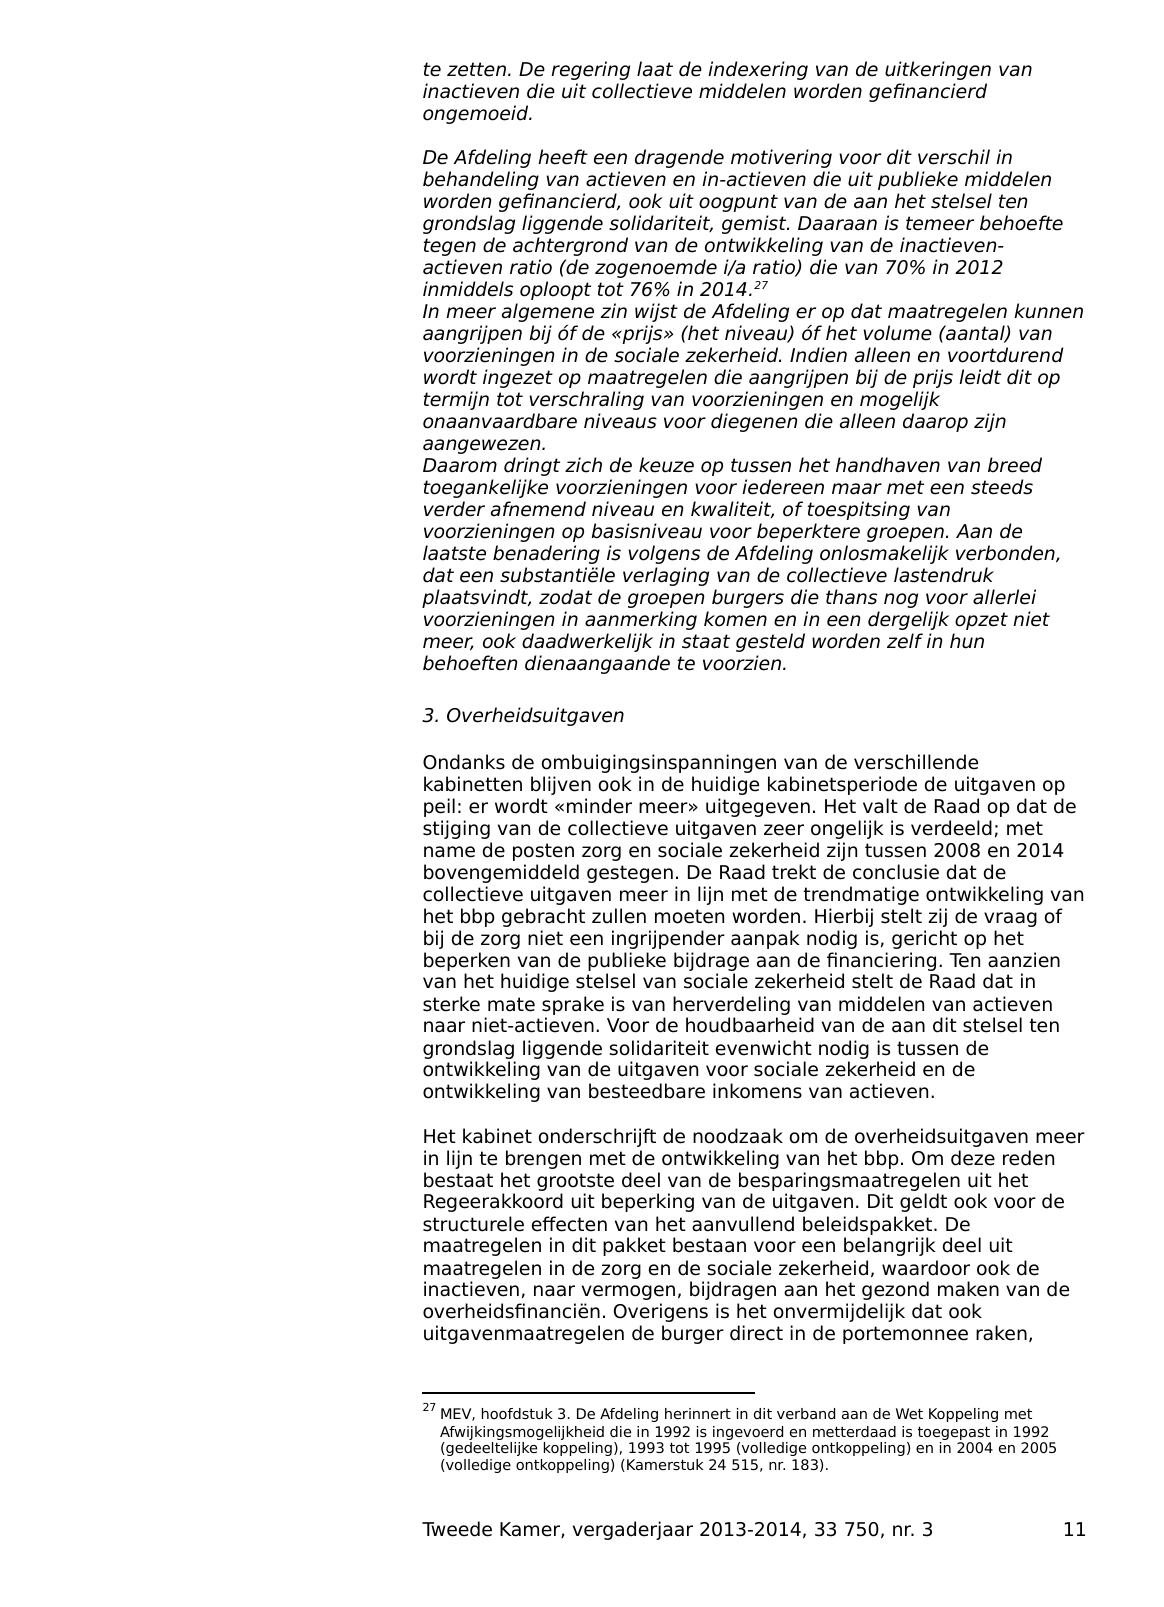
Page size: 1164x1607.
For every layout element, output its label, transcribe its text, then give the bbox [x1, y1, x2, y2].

text Daarom dringt zich de keuze op tussen het handhaven van breed toegankelijke voorzieningen voor iedereen maar met een steeds verder afnemend niveau en kwaliteit, of toespitsing van voorzieningen op basisniveau voor beperktere groepen. Aan de laatste benadering is volgens de Afdeling onlosmakelijk verbonden, dat een substantiële verlaging van de collectieve lastendruk plaatsvindt, zodat de groepen burgers die thans nog voor allerlei voorzieningen in aanmerking komen en in een dergelijk opzet niet meer, ook daadwerkelijk in staat gesteld worden zelf in hun behoeften dienaangaande te voorzien. [422, 455, 1087, 675]
text te zetten. De regering laat de indexering van de uitkeringen van inactieven die uit collectieve middelen worden gefinancierd ongemoeid. [422, 59, 1087, 125]
text Ondanks de ombuigingsinspanningen van de verschillende kabinetten blijven ook in de huidige kabinetsperiode de uitgaven op peil: er wordt «minder meer» uitgegeven. Het valt de Raad op dat de stijging van de collectieve uitgaven zeer ongelijk is verdeeld; met name de posten zorg en sociale zekerheid zijn tussen 2008 en 2014 bovengemiddeld gestegen. De Raad trekt de conclusie dat de collectieve uitgaven meer in lijn met de trendmatige ontwikkeling van het bbp gebracht zullen moeten worden. Hierbij stelt zij de vraag of bij de zorg niet een ingrijpender aanpak nodig is, gericht op het beperken van de publieke bijdrage aan de financiering. Ten aanzien van het huidige stelsel van sociale zekerheid stelt de Raad dat in sterke mate sprake is van herverdeling van middelen van actieven naar niet-actieven. Voor de houdbaarheid van de aan dit stelsel ten grondslag liggende solidariteit evenwicht nodig is tussen de ontwikkeling van de uitgaven voor sociale zekerheid en de ontwikkeling van besteedbare inkomens van actieven. [422, 752, 1087, 1103]
text Het kabinet onderschrijft de noodzaak om de overheidsuitgaven meer in lijn te brengen met de ontwikkeling van het bbp. Om deze reden bestaat het grootste deel van de besparingsmaatregelen uit het Regeerakkoord uit beperking van de uitgaven. Dit geldt ook voor de structurele effecten van het aanvullend beleidspakket. De maatregelen in dit pakket bestaan voor een belangrijk deel uit maatregelen in de zorg en de sociale zekerheid, waardoor ook de inactieven, naar vermogen, bijdragen aan het gezond maken van de overheidsfinanciën. Overigens is het onvermijdelijk dat ook uitgavenmaatregelen de burger direct in de portemonnee raken, [422, 1126, 1087, 1345]
subtitle 3. Overheidsuitgaven [422, 705, 1087, 727]
text MEV, hoofdstuk 3. De Afdeling herinnert in dit verband aan de Wet Koppeling met Afwijkingsmogelijkheid die in 1992 is ingevoerd en metterdaad is toegepast in 1992 (gedeeltelijke koppeling), 1993 tot 1995 (volledige ontkoppeling) en in 2004 en 2005 (volledige ontkoppeling) (Kamerstuk 24 515, nr. 183). [422, 1402, 1087, 1474]
text De Afdeling heeft een dragende motivering voor dit verschil in behandeling van actieven en in-actieven die uit publieke middelen worden gefinancierd, ook uit oogpunt van de aan het stelsel ten grondslag liggende solidariteit, gemist. Daaraan is temeer behoefte tegen de achtergrond van de ontwikkeling van de inactieven- actieven ratio (de zogenoemde i/a ratio) die van 70% in 2012 inmiddels oploopt tot 76% in 2014. [422, 147, 1087, 301]
text In meer algemene zin wijst de Afdeling er op dat maatregelen kunnen aangrijpen bij óf de «prijs» (het niveau) óf het volume (aantal) van voorzieningen in de sociale zekerheid. Indien alleen en voortdurend wordt ingezet op maatregelen die aangrijpen bij de prijs leidt dit op termijn tot verschraling van voorzieningen en mogelijk onaanvaardbare niveaus voor diegenen die alleen daarop zijn aangewezen. [422, 301, 1087, 455]
